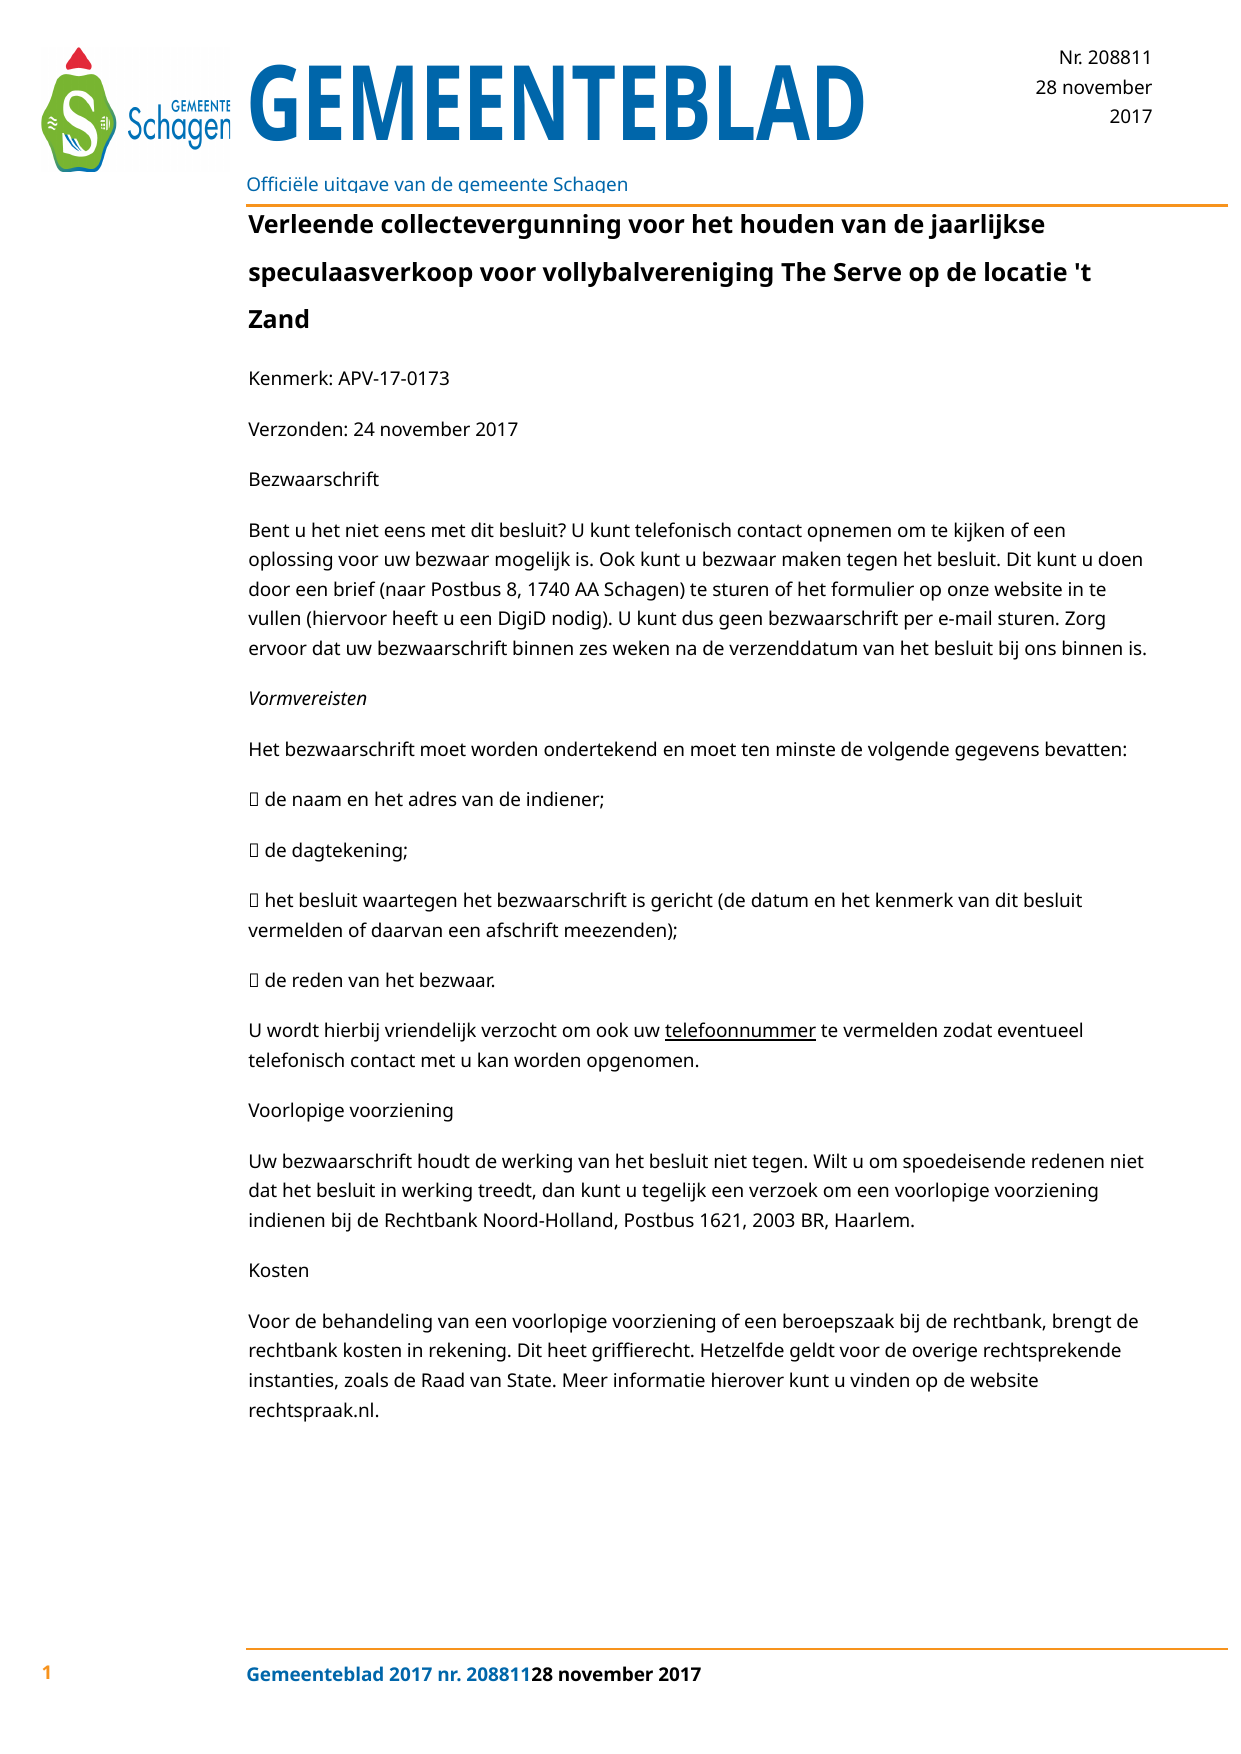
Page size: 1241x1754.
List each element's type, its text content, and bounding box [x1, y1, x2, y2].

text Vormvereisten [248, 686, 1152, 711]
text Bezwaarschrift [248, 466, 1152, 492]
text Voor de behandeling van een voorlopige voorziening of een beroepszaak bij de rechtbank, brengt de rechtbank kosten in rekening. Dit heet griffierecht. Hetzelfde geldt voor de overige rechtsprekende instanties, zoals de Raad van State. Meer informatie hierover kunt u vinden op de website rechtspraak.nl. [248, 1308, 1152, 1422]
text Verzonden: 24 november 2017 [248, 416, 1152, 442]
picture [41, 47, 231, 172]
text Uw bezwaarschrift houdt de werking van het besluit niet tegen. Wilt u om spoedeisende redenen niet dat het besluit in werking treedt, dan kunt u tegelijk een verzoek om een voorlopige voorziening indienen bij de Rechtbank Noord-Holland, Postbus 1621, 2003 BR, Haarlem. [248, 1148, 1152, 1233]
text  de naam en het adres van de indiener; [248, 786, 1152, 812]
text  het besluit waartegen het bezwaarschrift is gericht (de datum en het kenmerk van dit besluit vermelden of daarvan een afschrift meezenden); [248, 887, 1152, 942]
text Kosten [248, 1258, 1152, 1283]
text Voorlopige voorziening [248, 1098, 1152, 1123]
text Bent u het niet eens met dit besluit? U kunt telefonisch contact opnemen om te kijken of een oplossing voor uw bezwaar mogelijk is. Ook kunt u bezwaar maken tegen het besluit. Dit kunt u doen door een brief (naar Postbus 8, 1740 AA Schagen) te sturen of het formulier op onze website in te vullen (hiervoor heeft u een DigiD nodig). U kunt dus geen bezwaarschrift per e-mail sturen. Zorg ervoor dat uw bezwaarschrift binnen zes weken na de verzenddatum van het besluit bij ons binnen is. [248, 517, 1152, 661]
text Verleende collectevergunning voor het houden van de jaarlijkse speculaasverkoop voor vollybalvereniging The Serve op de locatie 't Zand [248, 207, 1152, 336]
text  de reden van het bezwaar. [248, 967, 1152, 993]
text Het bezwaarschrift moet worden ondertekend en moet ten minste de volgende gegevens bevatten: [248, 736, 1152, 762]
text U wordt hierbij vriendelijk verzocht om ook uw telefoonnummer te vermelden zodat eventueel telefonisch contact met u kan worden opgenomen. [248, 1018, 1152, 1073]
text Kenmerk: APV-17-0173 [248, 366, 1152, 391]
text  de dagtekening; [248, 837, 1152, 862]
